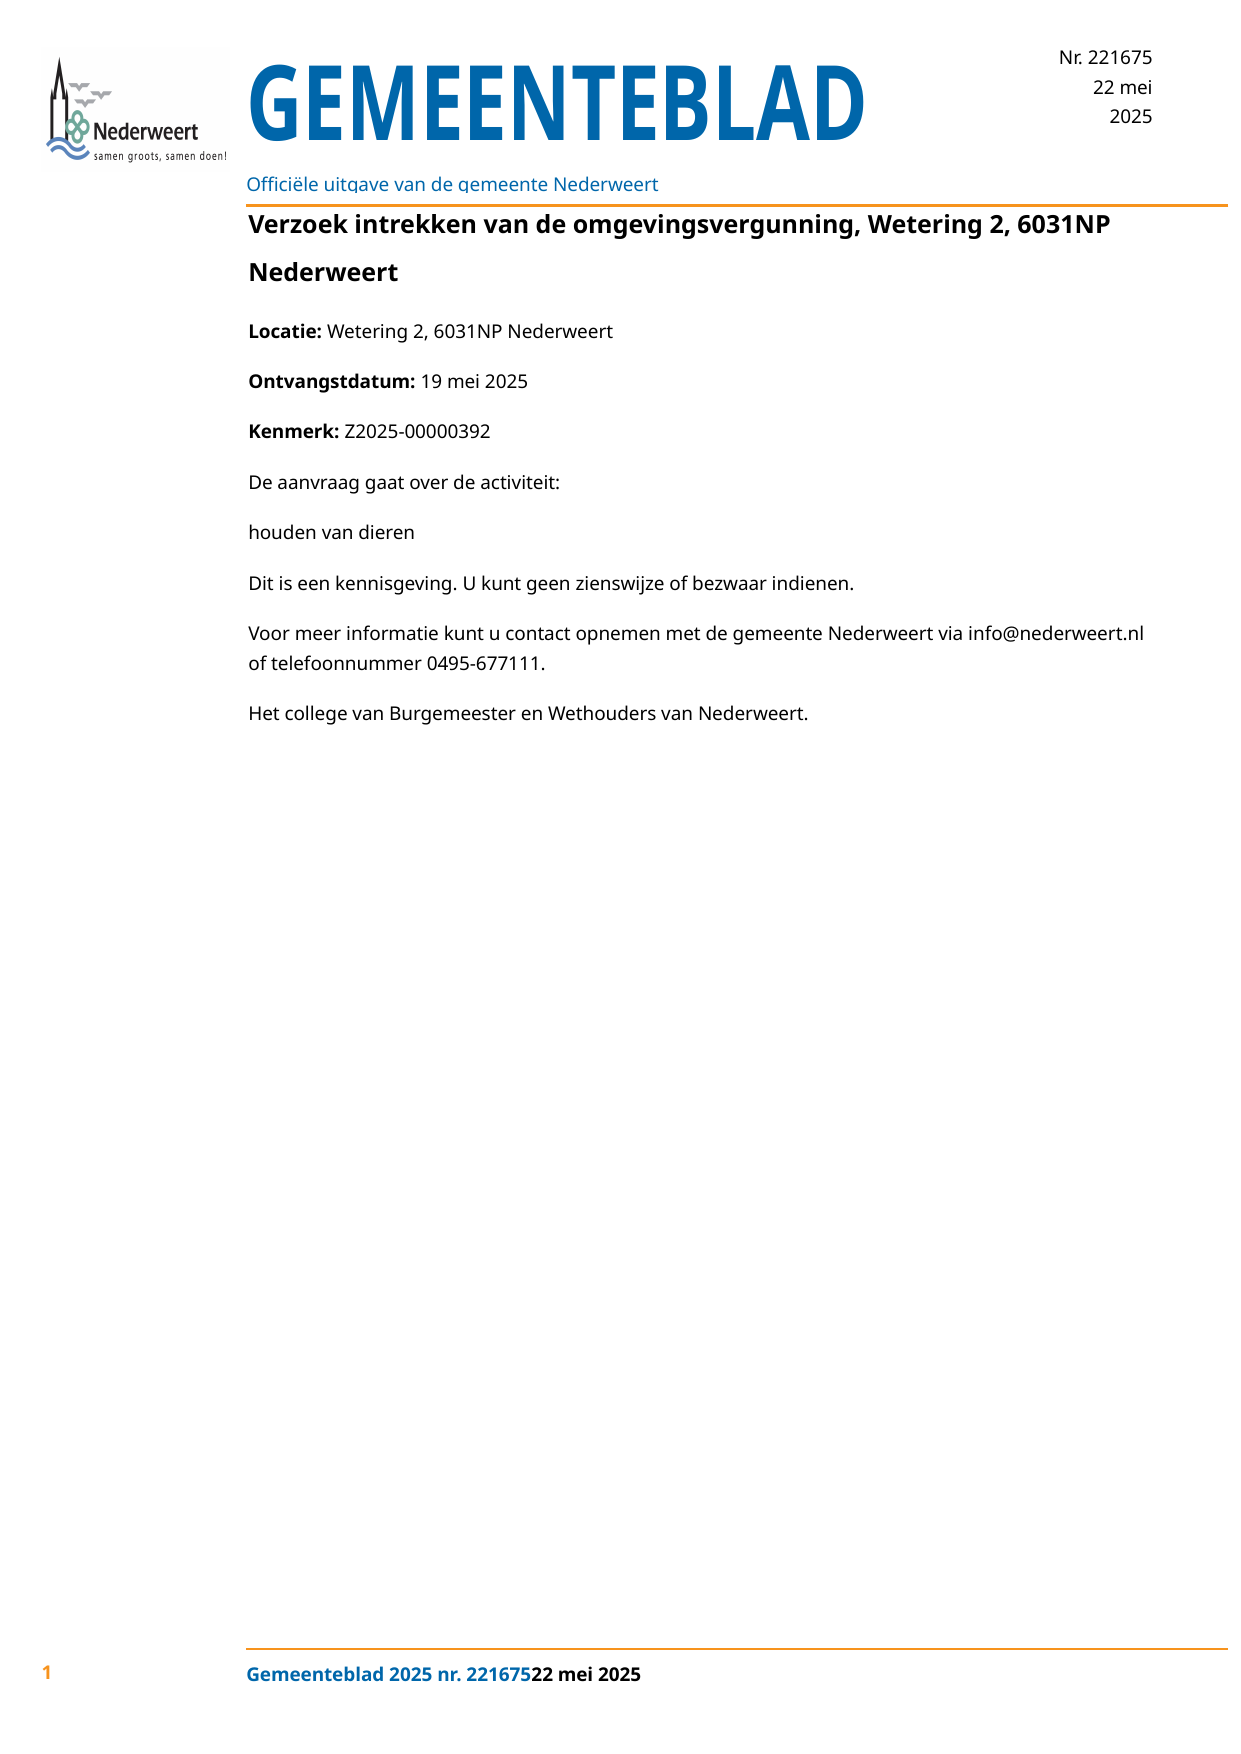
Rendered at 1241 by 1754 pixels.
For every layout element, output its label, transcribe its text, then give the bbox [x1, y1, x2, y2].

text Dit is een kennisgeving. U kunt geen zienswijze of bezwaar indienen. [248, 570, 1152, 596]
text Voor meer informatie kunt u contact opnemen met de gemeente Nederweert via info@nederweert.nl of telefoonnummer 0495-677111. [248, 620, 1152, 676]
text Ontvangstdatum: 19 mei 2025 [248, 368, 1152, 394]
picture [41, 47, 231, 172]
text De aanvraag gaat over de activiteit: [248, 469, 1152, 495]
text Kenmerk: Z2025-00000392 [248, 419, 1152, 444]
text houden van dieren [248, 519, 1152, 545]
text Locatie: Wetering 2, 6031NP Nederweert [248, 318, 1152, 344]
text Het college van Burgemeester en Wethouders van Nederweert. [248, 700, 1152, 726]
text Verzoek intrekken van de omgevingsvergunning, Wetering 2, 6031NP Nederweert [248, 207, 1152, 288]
